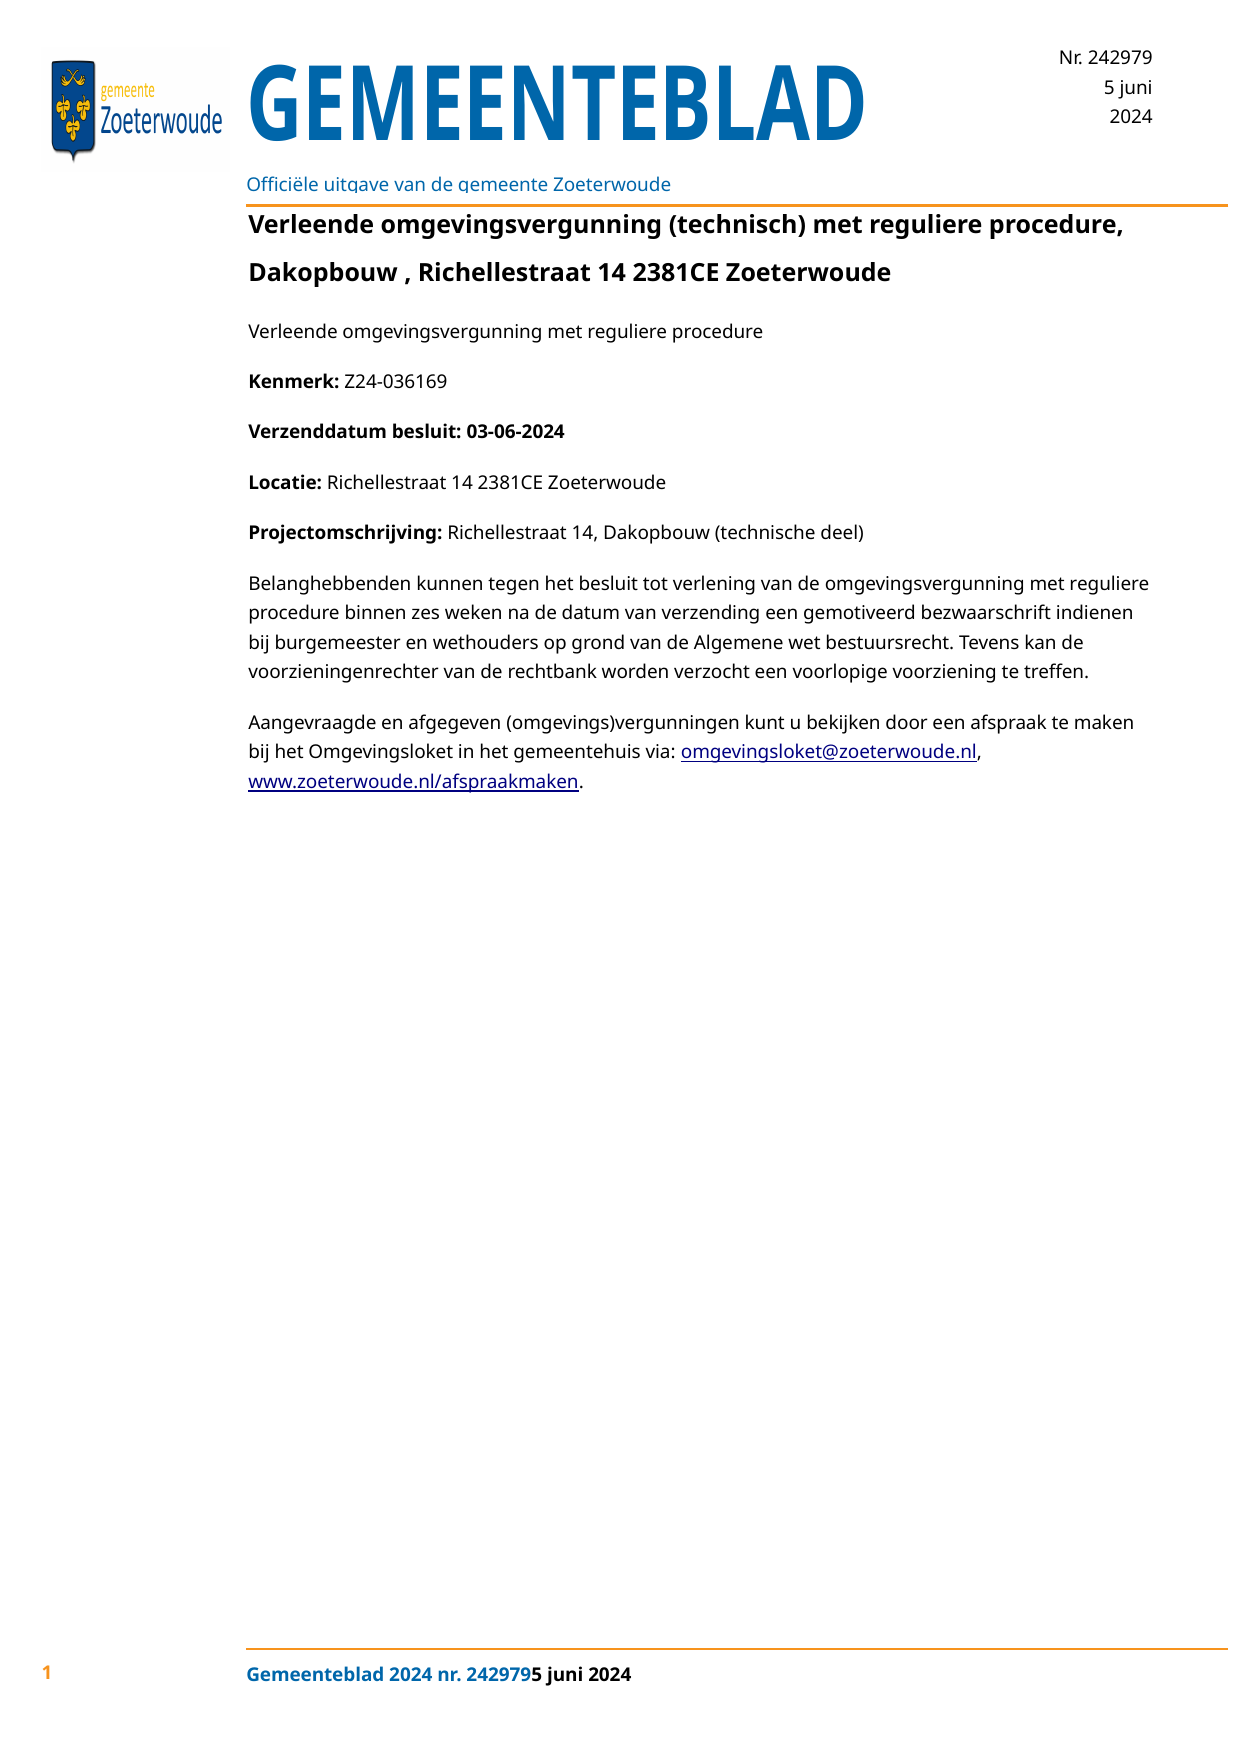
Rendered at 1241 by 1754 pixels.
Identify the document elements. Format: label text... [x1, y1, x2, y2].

text Verzenddatum besluit: 03-06-2024 [248, 419, 1152, 444]
text Belanghebbenden kunnen tegen het besluit tot verlening van de omgevingsvergunning met reguliere procedure binnen zes weken na de datum van verzending een gemotiveerd bezwaarschrift indienen bij burgemeester en wethouders op grond van de Algemene wet bestuursrecht. Tevens kan de voorzieningenrechter van de rechtbank worden verzocht een voorlopige voorziening te treffen. [248, 570, 1152, 684]
text Kenmerk: Z24-036169 [248, 368, 1152, 394]
text Locatie: Richellestraat 14 2381CE Zoeterwoude [248, 469, 1152, 495]
text Verleende omgevingsvergunning (technisch) met reguliere procedure, Dakopbouw , Richellestraat 14 2381CE Zoeterwoude [248, 207, 1152, 288]
text Aangevraagde en afgegeven (omgevings)vergunningen kunt u bekijken door een afspraak te maken bij het Omgevingsloket in het gemeentehuis via: omgevingsloket@zoeterwoude.nl, www.zoeterwoude.nl/afspraakmaken. [248, 709, 1152, 794]
text Projectomschrijving: Richellestraat 14, Dakopbouw (technische deel) [248, 519, 1152, 545]
picture [41, 47, 231, 172]
text Verleende omgevingsvergunning met reguliere procedure [248, 318, 1152, 344]
